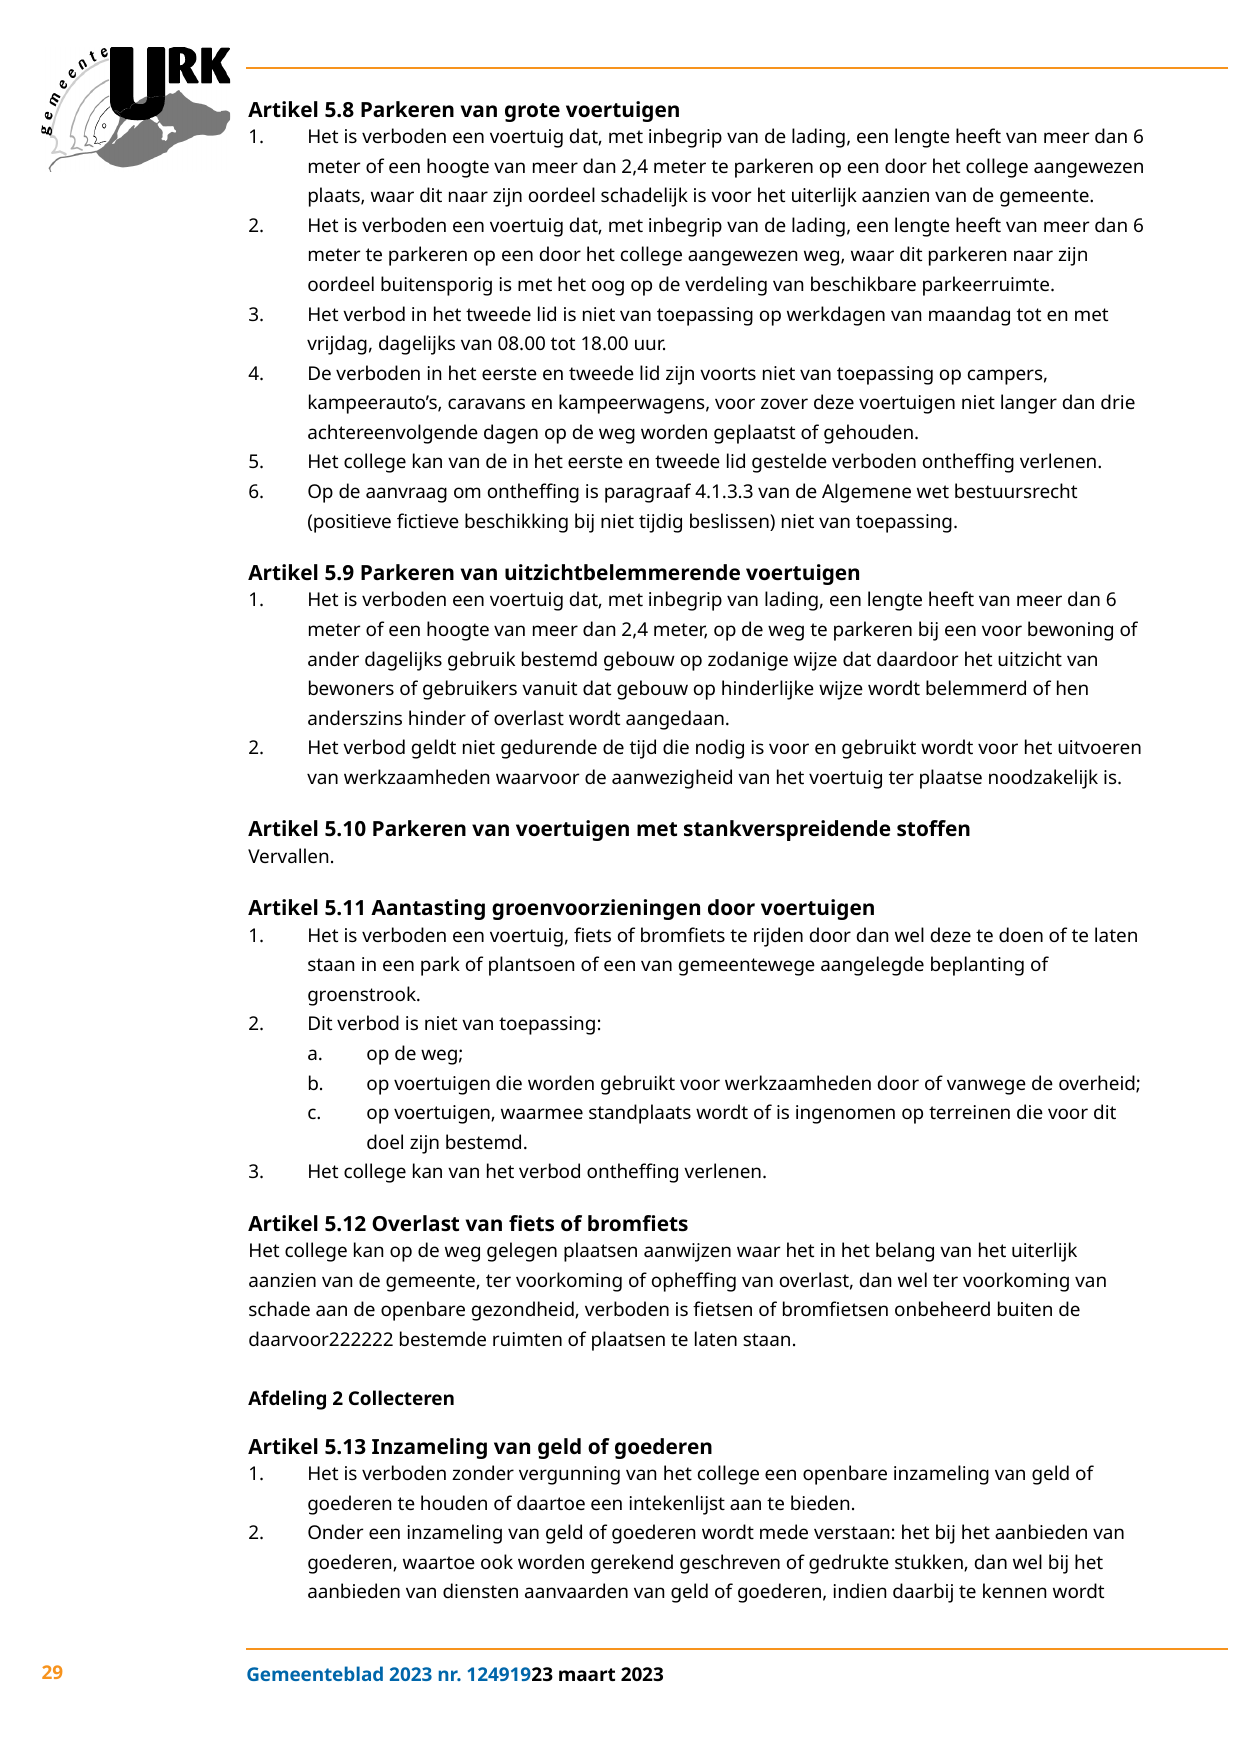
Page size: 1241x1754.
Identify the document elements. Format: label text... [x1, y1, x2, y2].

text Vervallen. [248, 843, 1152, 869]
list Het is verboden een voertuig dat, met inbegrip van de lading, een lengte heeft van meer dan 6 meter te parkeren op een door het college aangewezen weg, waar dit parkeren naar zijn oordeel buitensporig is met het oog op de verdeling van beschikbare parkeerruimte. [248, 212, 1152, 297]
text Artikel 5.13 Inzameling van geld of goederen [248, 1432, 1152, 1460]
text Afdeling 2 Collecteren [248, 1385, 1152, 1411]
text Artikel 5.9 Parkeren van uitzichtbelemmerende voertuigen [248, 558, 1152, 587]
text Artikel 5.12 Overlast van fiets of bromfiets [248, 1209, 1152, 1237]
text Het college kan op de weg gelegen plaatsen aanwijzen waar het in het belang van het uiterlijk aanzien van de gemeente, ter voorkoming of opheffing van overlast, dan wel ter voorkoming van schade aan de openbare gezondheid, verboden is fietsen of bromfietsen onbeheerd buiten de daarvoor222222 bestemde ruimten of plaatsen te laten staan. [248, 1237, 1152, 1352]
list De verboden in het eerste en tweede lid zijn voorts niet van toepassing op campers, kampeerauto’s, caravans en kampeerwagens, voor zover deze voertuigen niet langer dan drie achtereenvolgende dagen op de weg worden geplaatst of gehouden. [248, 360, 1152, 445]
list Onder een inzameling van geld of goederen wordt mede verstaan: het bij het aanbieden van goederen, waartoe ook worden gerekend geschreven of gedrukte stukken, dan wel bij het aanbieden van diensten aanvaarden van geld of goederen, indien daarbij te kennen wordt [248, 1519, 1152, 1604]
list op voertuigen die worden gebruikt voor werkzaamheden door of vanwege de overheid; [307, 1070, 1152, 1096]
text Artikel 5.11 Aantasting groenvoorzieningen door voertuigen [248, 893, 1152, 922]
list Het is verboden een voertuig dat, met inbegrip van lading, een lengte heeft van meer dan 6 meter of een hoogte van meer dan 2,4 meter, op de weg te parkeren bij een voor bewoning of ander dagelijks gebruik bestemd gebouw op zodanige wijze dat daardoor het uitzicht van bewoners of gebruikers vanuit dat gebouw op hinderlijke wijze wordt belemmerd of hen anderszins hinder of overlast wordt aangedaan. [248, 587, 1152, 731]
list Het is verboden een voertuig dat, met inbegrip van de lading, een lengte heeft van meer dan 6 meter of een hoogte van meer dan 2,4 meter te parkeren op een door het college aangewezen plaats, waar dit naar zijn oordeel schadelijk is voor het uiterlijk aanzien van de gemeente. [248, 123, 1152, 208]
list Op de aanvraag om ontheffing is paragraaf 4.1.3.3 van de Algemene wet bestuursrecht (positieve fictieve beschikking bij niet tijdig beslissen) niet van toepassing. [248, 478, 1152, 533]
list Het college kan van de in het eerste en tweede lid gestelde verboden ontheffing verlenen. [248, 449, 1152, 474]
list Het college kan van het verbod ontheffing verlenen. [248, 1158, 1152, 1184]
picture [41, 47, 231, 172]
list Het is verboden een voertuig, fiets of bromfiets te rijden door dan wel deze te doen of te laten staan in een park of plantsoen of een van gemeentewege aangelegde beplanting of groenstrook. [248, 922, 1152, 1007]
list op de weg; [307, 1040, 1152, 1066]
list Het is verboden zonder vergunning van het college een openbare inzameling van geld of goederen te houden of daartoe een intekenlijst aan te bieden. [248, 1460, 1152, 1516]
list Het verbod geldt niet gedurende de tijd die nodig is voor en gebruikt wordt voor het uitvoeren van werkzaamheden waarvoor de aanwezigheid van het voertuig ter plaatse noodzakelijk is. [248, 734, 1152, 790]
list op voertuigen, waarmee standplaats wordt of is ingenomen op terreinen die voor dit doel zijn bestemd. [307, 1099, 1152, 1155]
text Artikel 5.10 Parkeren van voertuigen met stankverspreidende stoffen [248, 814, 1152, 843]
list Het verbod in het tweede lid is niet van toepassing op werkdagen van maandag tot en met vrijdag, dagelijks van 08.00 tot 18.00 uur. [248, 301, 1152, 356]
list Dit verbod is niet van toepassing: [248, 1011, 1152, 1036]
text Artikel 5.8 Parkeren van grote voertuigen [248, 95, 1152, 123]
